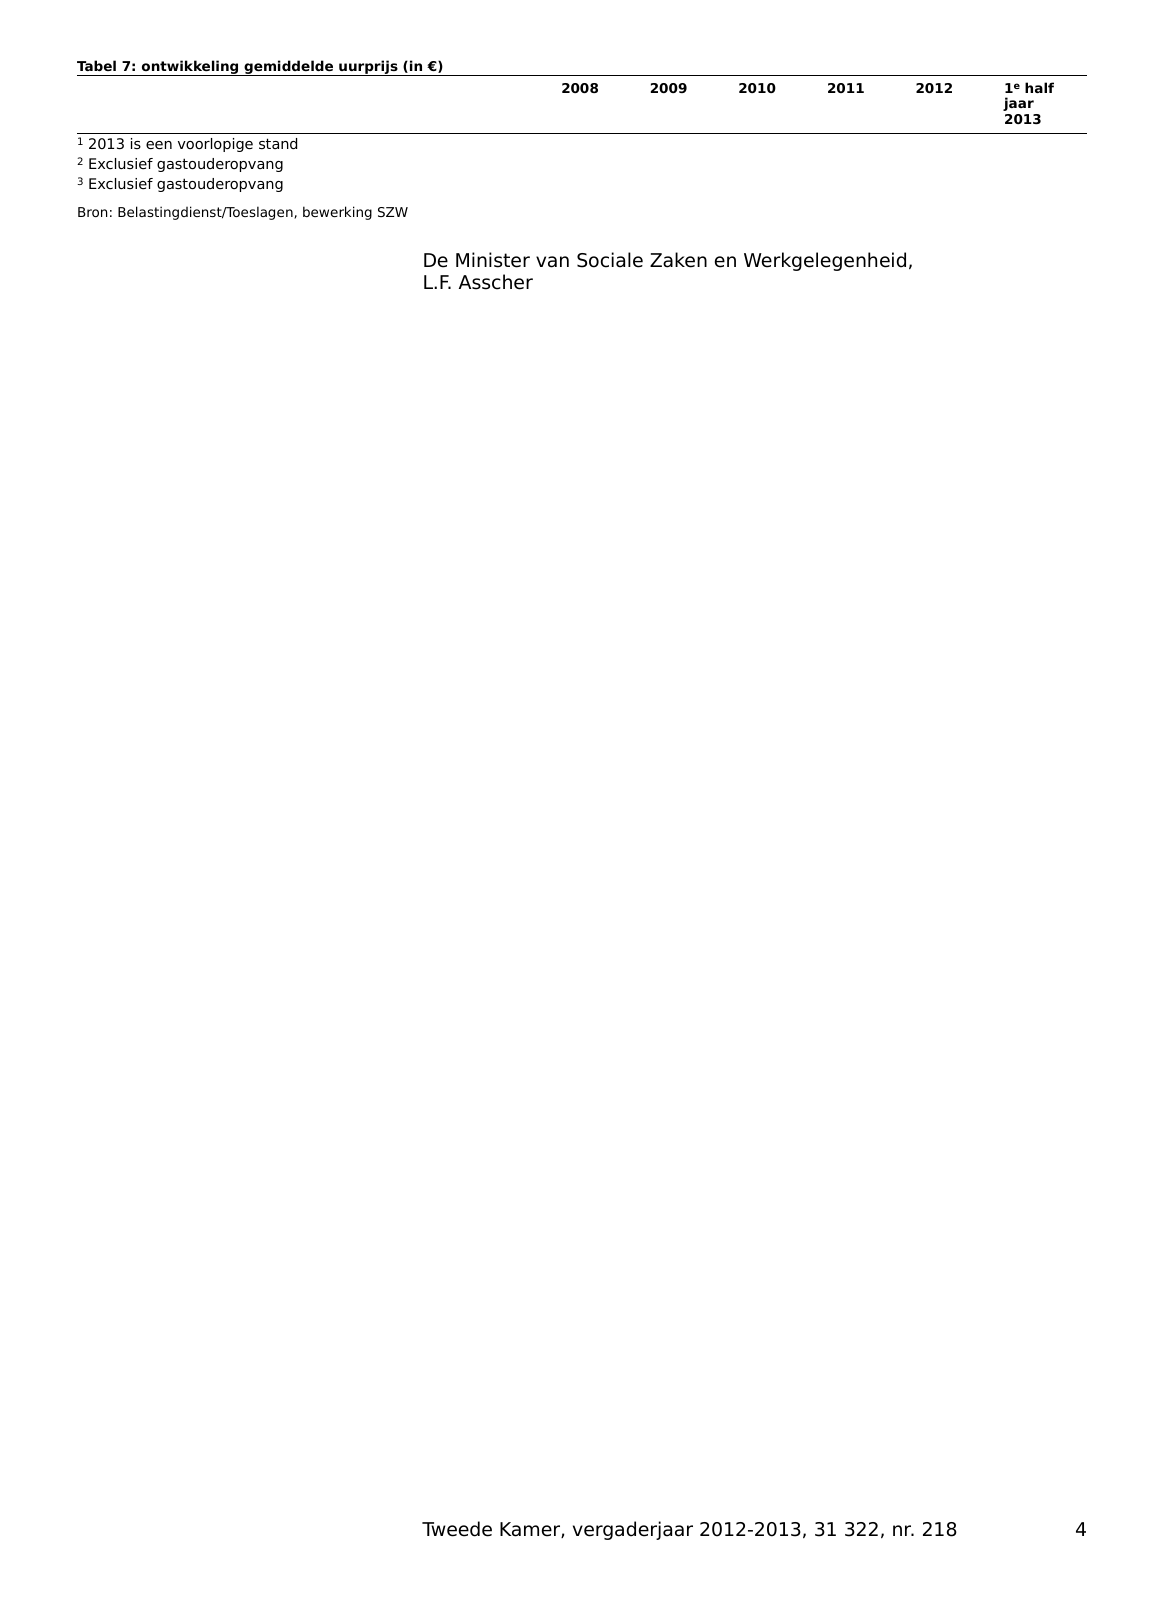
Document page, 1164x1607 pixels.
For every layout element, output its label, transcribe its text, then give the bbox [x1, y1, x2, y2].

table_header Tabel 7: ontwikkeling gemiddelde uurprijs (in €) [77, 59, 1087, 75]
table_cell 2009 [644, 76, 732, 132]
table_cell 2012 [909, 76, 998, 132]
table_cell 1e half jaar 2013 [998, 76, 1087, 132]
table_cell 2010 [732, 76, 821, 132]
table_cell 2011 [821, 76, 909, 132]
table_cell [77, 76, 555, 132]
table_cell 1 2013 is een voorlopige stand 2 Exclusief gastouderopvang 3 Exclusief gastouderopvang Bron: Belastingdienst/Toeslagen, bewerking SZW [77, 134, 1087, 220]
table_cell 2008 [555, 76, 644, 132]
text De Minister van Sociale Zaken en Werkgelegenheid, L.F. Asscher [422, 250, 1087, 294]
